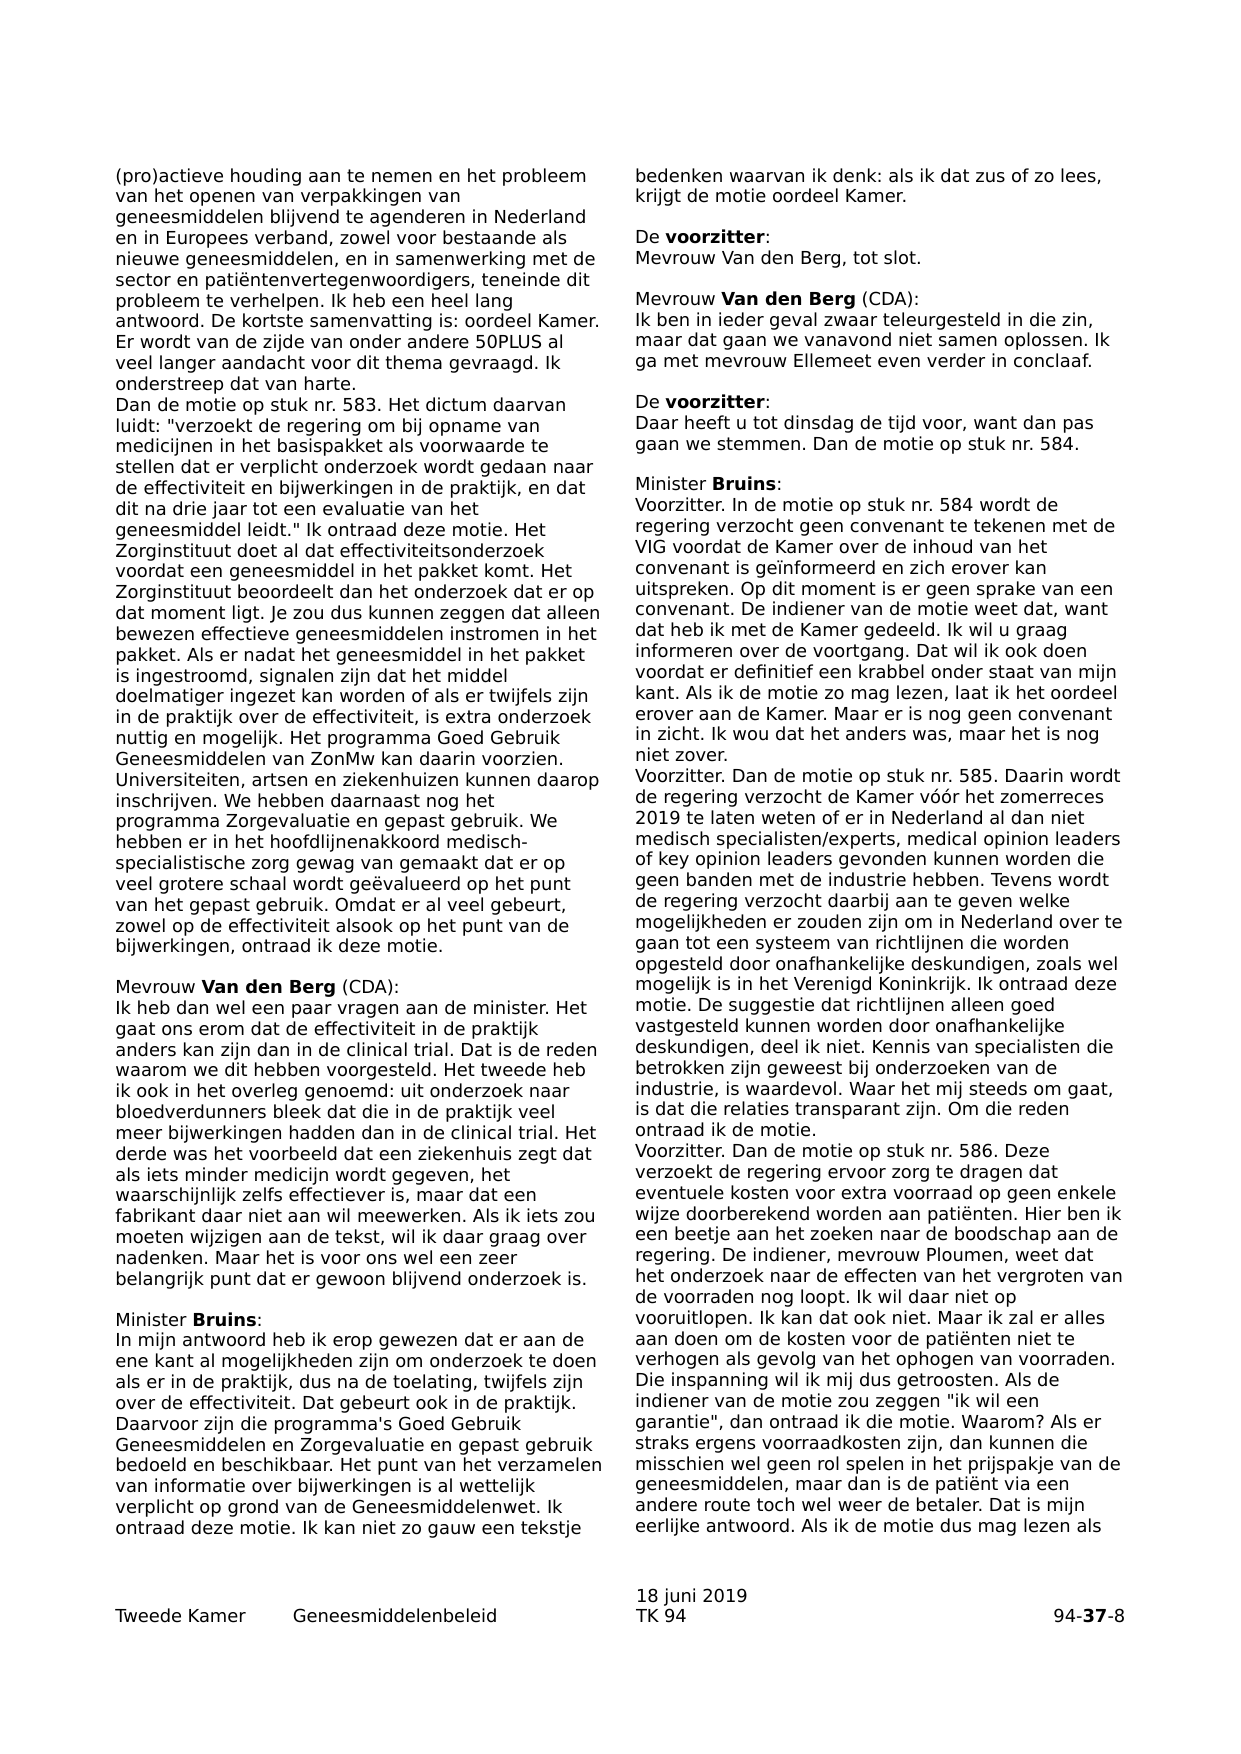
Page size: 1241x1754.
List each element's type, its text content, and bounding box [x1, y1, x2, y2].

text Mevrouw Van den Berg (CDA): [635, 288, 1125, 309]
text Ik heb dan wel een paar vragen aan de minister. Het gaat ons erom dat de effectiviteit in de praktijk anders kan zijn dan in de clinical trial. Dat is de reden waarom we dit hebben voorgesteld. Het tweede heb ik ook in het overleg genoemd: uit onderzoek naar bloedverdunners bleek dat die in de praktijk veel meer bijwerkingen hadden dan in de clinical trial. Het derde was het voorbeeld dat een ziekenhuis zegt dat als iets minder medicijn wordt gegeven, het waarschijnlijk zelfs effectiever is, maar dat een fabrikant daar niet aan wil meewerken. Als ik iets zou moeten wijzigen aan de tekst, wil ik daar graag over nadenken. Maar het is voor ons wel een zeer belangrijk punt dat er gewoon blijvend onderzoek is. [115, 998, 605, 1289]
text Minister Bruins: [115, 1309, 605, 1330]
text Ik ben in ieder geval zwaar teleurgesteld in die zin, maar dat gaan we vanavond niet samen oplossen. Ik ga met mevrouw Ellemeet even verder in conclaaf. [635, 309, 1125, 372]
text Dan de motie op stuk nr. 583. Het dictum daarvan luidt: "verzoekt de regering om bij opname van medicijnen in het basispakket als voorwaarde te stellen dat er verplicht onderzoek wordt gedaan naar de effectiviteit en bijwerkingen in de praktijk, en dat dit na drie jaar tot een evaluatie van het geneesmiddel leidt." Ik ontraad deze motie. Het Zorginstituut doet al dat effectiviteitsonderzoek voordat een geneesmiddel in het pakket komt. Het Zorginstituut beoordeelt dan het onderzoek dat er op dat moment ligt. Je zou dus kunnen zeggen dat alleen bewezen effectieve geneesmiddelen instromen in het pakket. Als er nadat het geneesmiddel in het pakket is ingestroomd, signalen zijn dat het middel doelmatiger ingezet kan worden of als er twijfels zijn in de praktijk over de effectiviteit, is extra onderzoek nuttig en mogelijk. Het programma Goed Gebruik Geneesmiddelen van ZonMw kan daarin voorzien. Universiteiten, artsen en ziekenhuizen kunnen daarop inschrijven. We hebben daarnaast nog het programma Zorgevaluatie en gepast gebruik. We hebben er in het hoofdlijnenakkoord medisch-specialistische zorg gewag van gemaakt dat er op veel grotere schaal wordt geëvalueerd op het punt van het gepast gebruik. Omdat er al veel gebeurt, zowel op de effectiviteit alsook op het punt van de bijwerkingen, ontraad ik deze motie. [115, 394, 605, 957]
text De voorzitter: [635, 392, 1125, 412]
text Daar heeft u tot dinsdag de tijd voor, want dan pas gaan we stemmen. Dan de motie op stuk nr. 584. [635, 412, 1125, 454]
text Voorzitter. In de motie op stuk nr. 584 wordt de regering verzocht geen convenant te tekenen met de VIG voordat de Kamer over de inhoud van het convenant is geïnformeerd en zich erover kan uitspreken. Op dit moment is er geen sprake van een convenant. De indiener van de motie weet dat, want dat heb ik met de Kamer gedeeld. Ik wil u graag informeren over de voortgang. Dat wil ik ook doen voordat er definitief een krabbel onder staat van mijn kant. Als ik de motie zo mag lezen, laat ik het oordeel erover aan de Kamer. Maar er is nog geen convenant in zicht. Ik wou dat het anders was, maar het is nog niet zover. [635, 495, 1125, 766]
text Mevrouw Van den Berg, tot slot. [635, 248, 1125, 268]
text Voorzitter. Dan de motie op stuk nr. 586. Deze verzoekt de regering ervoor zorg te dragen dat eventuele kosten voor extra voorraad op geen enkele wijze doorberekend worden aan patiënten. Hier ben ik een beetje aan het zoeken naar de boodschap aan de regering. De indiener, mevrouw Ploumen, weet dat het onderzoek naar de effecten van het vergroten van de voorraden nog loopt. Ik wil daar niet op vooruitlopen. Ik kan dat ook niet. Maar ik zal er alles aan doen om de kosten voor de patiënten niet te verhogen als gevolg van het ophogen van voorraden. Die inspanning wil ik mij dus getroosten. Als de indiener van de motie zou zeggen "ik wil een garantie", dan ontraad ik die motie. Waarom? Als er straks ergens voorraadkosten zijn, dan kunnen die misschien wel geen rol spelen in het prijspakje van de geneesmiddelen, maar dan is de patiënt via een andere route toch wel weer de betaler. Dat is mijn eerlijke antwoord. Als ik de motie dus mag lezen als [635, 1141, 1125, 1537]
text De voorzitter: [635, 227, 1125, 248]
text Voorzitter. Dan de motie op stuk nr. 585. Daarin wordt de regering verzocht de Kamer vóór het zomerreces 2019 te laten weten of er in Nederland al dan niet medisch specialisten/experts, medical opinion leaders of key opinion leaders gevonden kunnen worden die geen banden met de industrie hebben. Tevens wordt de regering verzocht daarbij aan te geven welke mogelijkheden er zouden zijn om in Nederland over te gaan tot een systeem van richtlijnen die worden opgesteld door onafhankelijke deskundigen, zoals wel mogelijk is in het Verenigd Koninkrijk. Ik ontraad deze motie. De suggestie dat richtlijnen alleen goed vastgesteld kunnen worden door onafhankelijke deskundigen, deel ik niet. Kennis van specialisten die betrokken zijn geweest bij onderzoeken van de industrie, is waardevol. Waar het mij steeds om gaat, is dat die relaties transparant zijn. Om die reden ontraad ik de motie. [635, 766, 1125, 1141]
text In mijn antwoord heb ik erop gewezen dat er aan de ene kant al mogelijkheden zijn om onderzoek te doen als er in de praktijk, dus na de toelating, twijfels zijn over de effectiviteit. Dat gebeurt ook in de praktijk. Daarvoor zijn die programma's Goed Gebruik Geneesmiddelen en Zorgevaluatie en gepast gebruik bedoeld en beschikbaar. Het punt van het verzamelen van informatie over bijwerkingen is al wettelijk verplicht op grond van de Geneesmiddelenwet. Ik ontraad deze motie. Ik kan niet zo gauw een tekstje [115, 1330, 605, 1538]
text (pro)actieve houding aan te nemen en het probleem van het openen van verpakkingen van geneesmiddelen blijvend te agenderen in Nederland en in Europees verband, zowel voor bestaande als nieuwe geneesmiddelen, en in samenwerking met de sector en patiëntenvertegenwoordigers, teneinde dit probleem te verhelpen. Ik heb een heel lang antwoord. De kortste samenvatting is: oordeel Kamer. Er wordt van de zijde van onder andere 50PLUS al veel langer aandacht voor dit thema gevraagd. Ik onderstreep dat van harte. [115, 165, 605, 394]
text Minister Bruins: [635, 474, 1125, 495]
text Mevrouw Van den Berg (CDA): [115, 977, 605, 998]
text bedenken waarvan ik denk: als ik dat zus of zo lees, krijgt de motie oordeel Kamer. [635, 165, 1125, 207]
